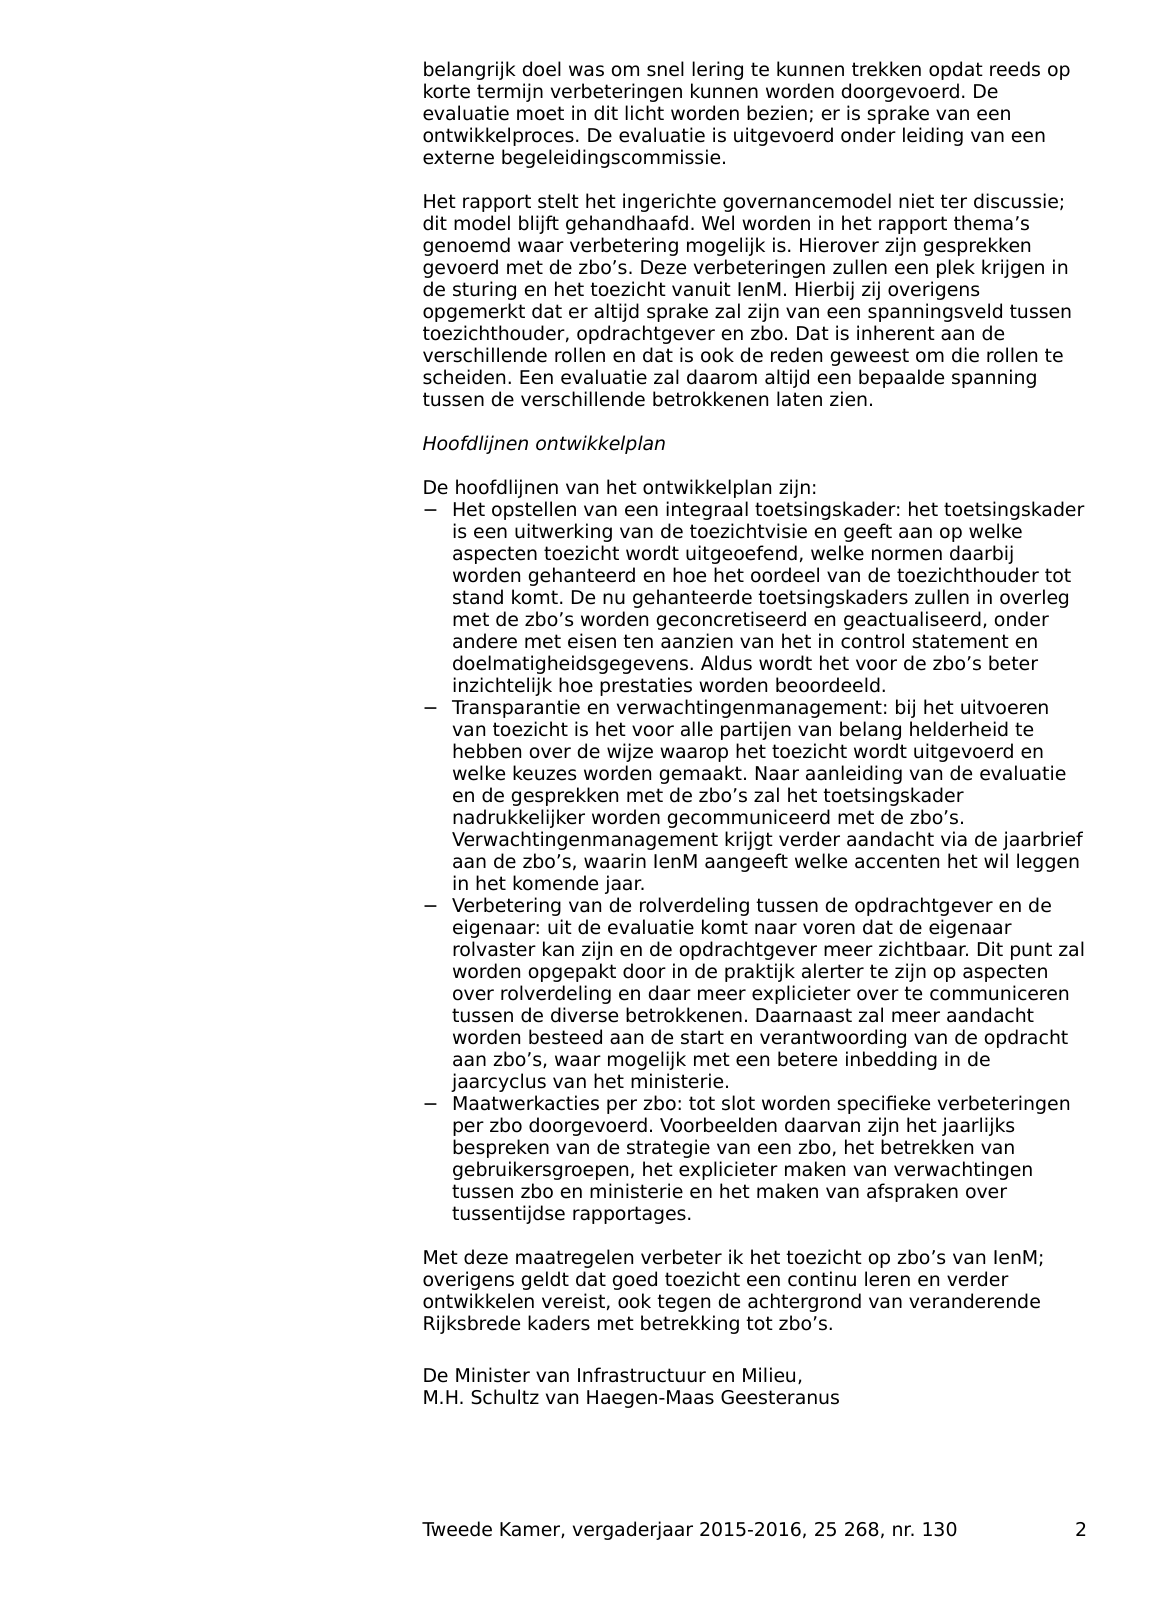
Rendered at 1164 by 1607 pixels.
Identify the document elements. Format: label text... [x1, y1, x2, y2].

text Met deze maatregelen verbeter ik het toezicht op zbo’s van IenM; overigens geldt dat goed toezicht een continu leren en verder ontwikkelen vereist, ook tegen de achtergrond van veranderende Rijksbrede kaders met betrekking tot zbo’s. [422, 1247, 1087, 1335]
text − Transparantie en verwachtingenmanagement: bij het uitvoeren van toezicht is het voor alle partijen van belang helderheid te hebben over de wijze waarop het toezicht wordt uitgevoerd en welke keuzes worden gemaakt. Naar aanleiding van de evaluatie en de gesprekken met de zbo’s zal het toetsingskader nadrukkelijker worden gecommuniceerd met de zbo’s. Verwachtingenmanagement krijgt verder aandacht via de jaarbrief aan de zbo’s, waarin IenM aangeeft welke accenten het wil leggen in het komende jaar. [422, 697, 1087, 895]
text De Minister van Infrastructuur en Milieu, M.H. Schultz van Haegen-Maas Geesteranus [422, 1365, 1087, 1409]
text De hoofdlijnen van het ontwikkelplan zijn: [422, 477, 1087, 499]
text − Verbetering van de rolverdeling tussen de opdrachtgever en de eigenaar: uit de evaluatie komt naar voren dat de eigenaar rolvaster kan zijn en de opdrachtgever meer zichtbaar. Dit punt zal worden opgepakt door in de praktijk alerter te zijn op aspecten over rolverdeling en daar meer explicieter over te communiceren tussen de diverse betrokkenen. Daarnaast zal meer aandacht worden besteed aan de start en verantwoording van de opdracht aan zbo’s, waar mogelijk met een betere inbedding in de jaarcyclus van het ministerie. [422, 895, 1087, 1093]
text − Maatwerkacties per zbo: tot slot worden specifieke verbeteringen per zbo doorgevoerd. Voorbeelden daarvan zijn het jaarlijks bespreken van de strategie van een zbo, het betrekken van gebruikersgroepen, het explicieter maken van verwachtingen tussen zbo en ministerie en het maken van afspraken over tussentijdse rapportages. [422, 1093, 1087, 1224]
text Het rapport stelt het ingerichte governancemodel niet ter discussie; dit model blijft gehandhaafd. Wel worden in het rapport thema’s genoemd waar verbetering mogelijk is. Hierover zijn gesprekken gevoerd met de zbo’s. Deze verbeteringen zullen een plek krijgen in de sturing en het toezicht vanuit IenM. Hierbij zij overigens opgemerkt dat er altijd sprake zal zijn van een spanningsveld tussen toezichthouder, opdrachtgever en zbo. Dat is inherent aan de verschillende rollen en dat is ook de reden geweest om die rollen te scheiden. Een evaluatie zal daarom altijd een bepaalde spanning tussen de verschillende betrokkenen laten zien. [422, 191, 1087, 411]
text belangrijk doel was om snel lering te kunnen trekken opdat reeds op korte termijn verbeteringen kunnen worden doorgevoerd. De evaluatie moet in dit licht worden bezien; er is sprake van een ontwikkelproces. De evaluatie is uitgevoerd onder leiding van een externe begeleidingscommissie. [422, 59, 1087, 169]
subtitle Hoofdlijnen ontwikkelplan [422, 433, 1087, 455]
text − Het opstellen van een integraal toetsingskader: het toetsingskader is een uitwerking van de toezichtvisie en geeft aan op welke aspecten toezicht wordt uitgeoefend, welke normen daarbij worden gehanteerd en hoe het oordeel van de toezichthouder tot stand komt. De nu gehanteerde toetsingskaders zullen in overleg met de zbo’s worden geconcretiseerd en geactualiseerd, onder andere met eisen ten aanzien van het in control statement en doelmatigheidsgegevens. Aldus wordt het voor de zbo’s beter inzichtelijk hoe prestaties worden beoordeeld. [422, 499, 1087, 697]
